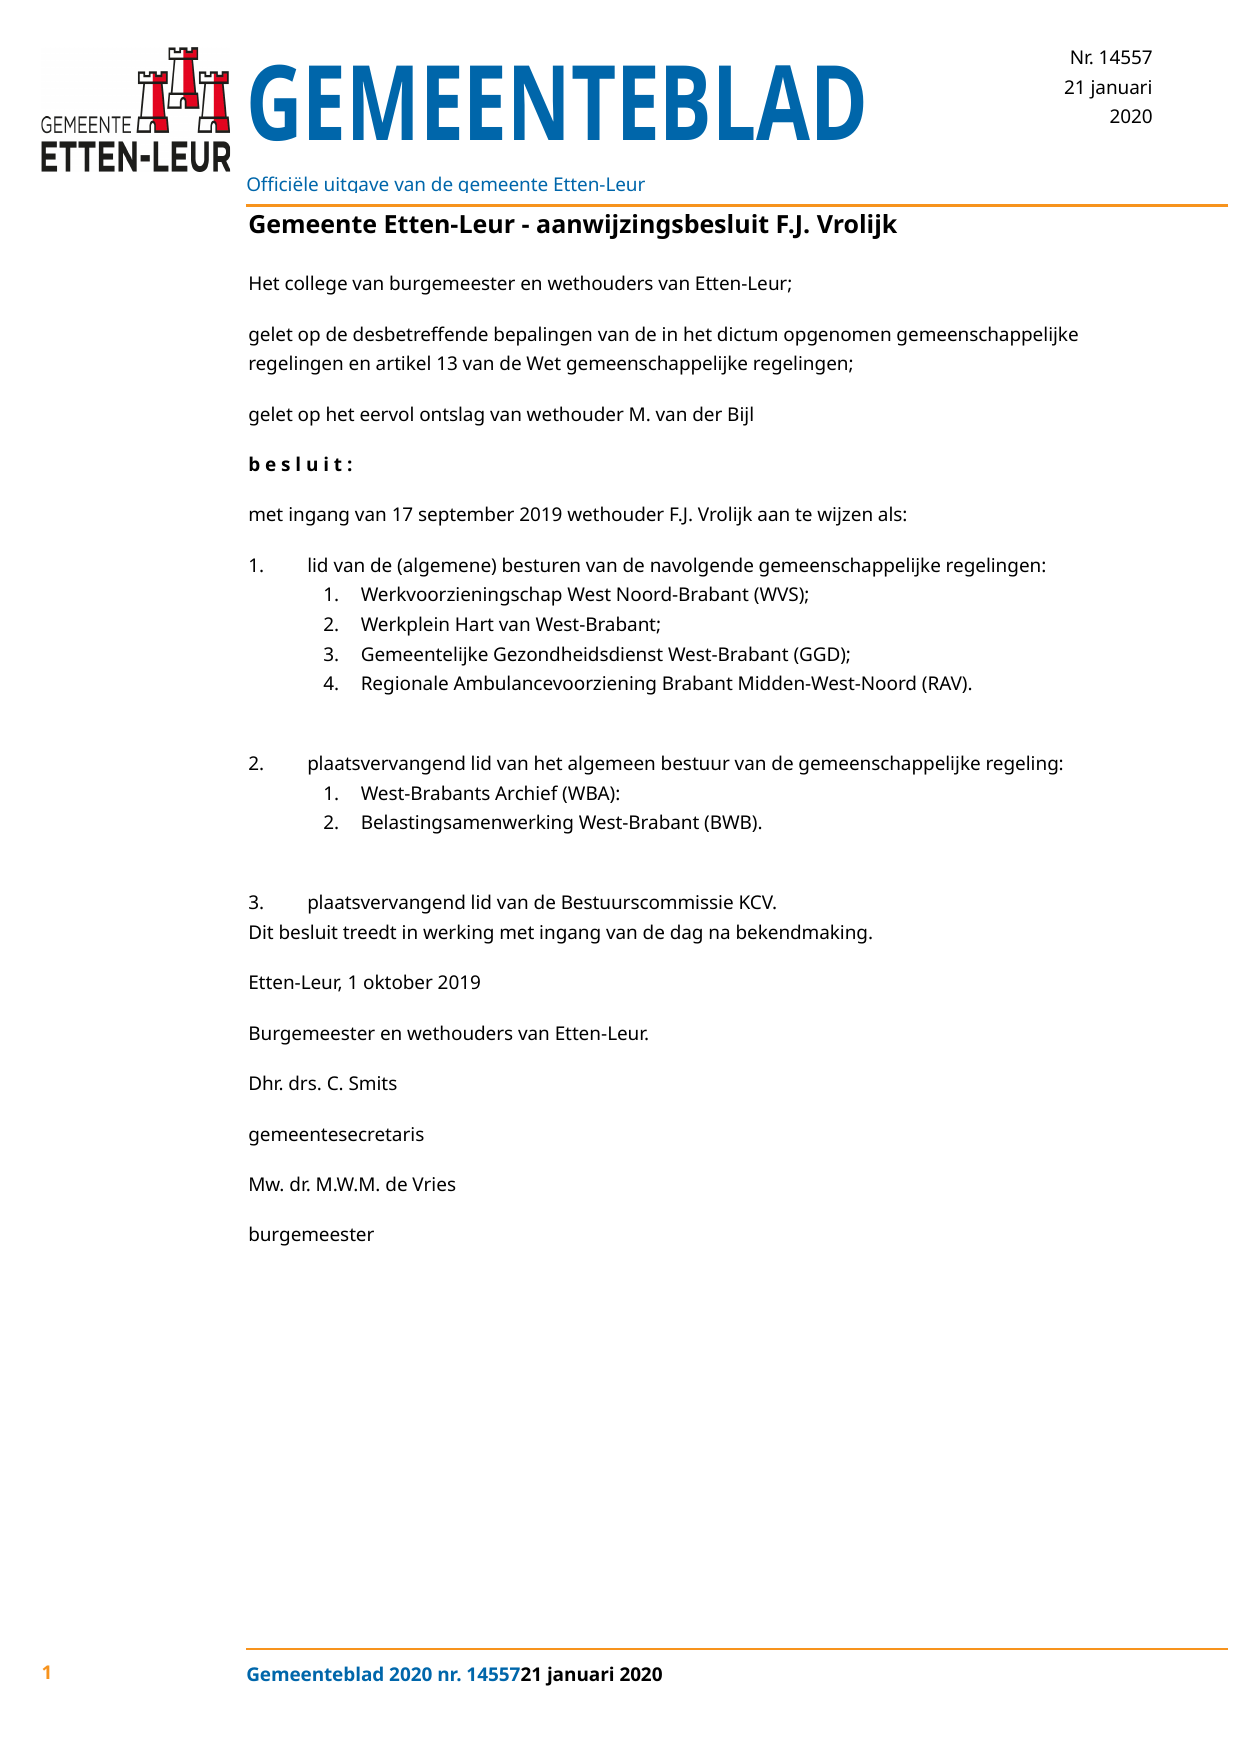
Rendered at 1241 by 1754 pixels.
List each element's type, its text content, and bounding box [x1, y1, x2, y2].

text gelet op de desbetreffende bepalingen van de in het dictum opgenomen gemeenschappelijke regelingen en artikel 13 van de Wet gemeenschappelijke regelingen; [248, 321, 1152, 376]
text Dhr. drs. C. Smits [248, 1070, 1152, 1096]
list plaatsvervangend lid van de Bestuurscommissie KCV. [248, 889, 1152, 915]
text Het college van burgemeester en wethouders van Etten-Leur; [248, 270, 1152, 296]
text gemeentesecretaris [248, 1121, 1152, 1146]
list plaatsvervangend lid van het algemeen bestuur van de gemeenschappelijke regeling: [248, 750, 1152, 776]
text Etten-Leur, 1 oktober 2019 [248, 969, 1152, 995]
list Werkplein Hart van West-Brabant; [323, 611, 1152, 637]
list lid van de (algemene) besturen van de navolgende gemeenschappelijke regelingen: [248, 552, 1152, 578]
list Regionale Ambulancevoorziening Brabant Midden-West-Noord (RAV). [323, 670, 1152, 696]
text b e s l u i t : [248, 451, 1152, 477]
text burgemeester [248, 1222, 1152, 1247]
list Belastingsamenwerking West-Brabant (BWB). [323, 809, 1152, 835]
text Dit besluit treedt in werking met ingang van de dag na bekendmaking. [248, 919, 1152, 945]
text gelet op het eervol ontslag van wethouder M. van der Bijl [248, 401, 1152, 426]
picture [41, 47, 231, 172]
list West-Brabants Archief (WBA): [323, 780, 1152, 806]
list Gemeentelijke Gezondheidsdienst West-Brabant (GGD); [323, 641, 1152, 666]
text met ingang van 17 september 2019 wethouder F.J. Vrolijk aan te wijzen als: [248, 502, 1152, 527]
list Werkvoorzieningschap West Noord-Brabant (WVS); [323, 582, 1152, 607]
text Mw. dr. M.W.M. de Vries [248, 1171, 1152, 1197]
text Burgemeester en wethouders van Etten-Leur. [248, 1020, 1152, 1046]
text Gemeente Etten-Leur - aanwijzingsbesluit F.J. Vrolijk [248, 207, 1152, 241]
